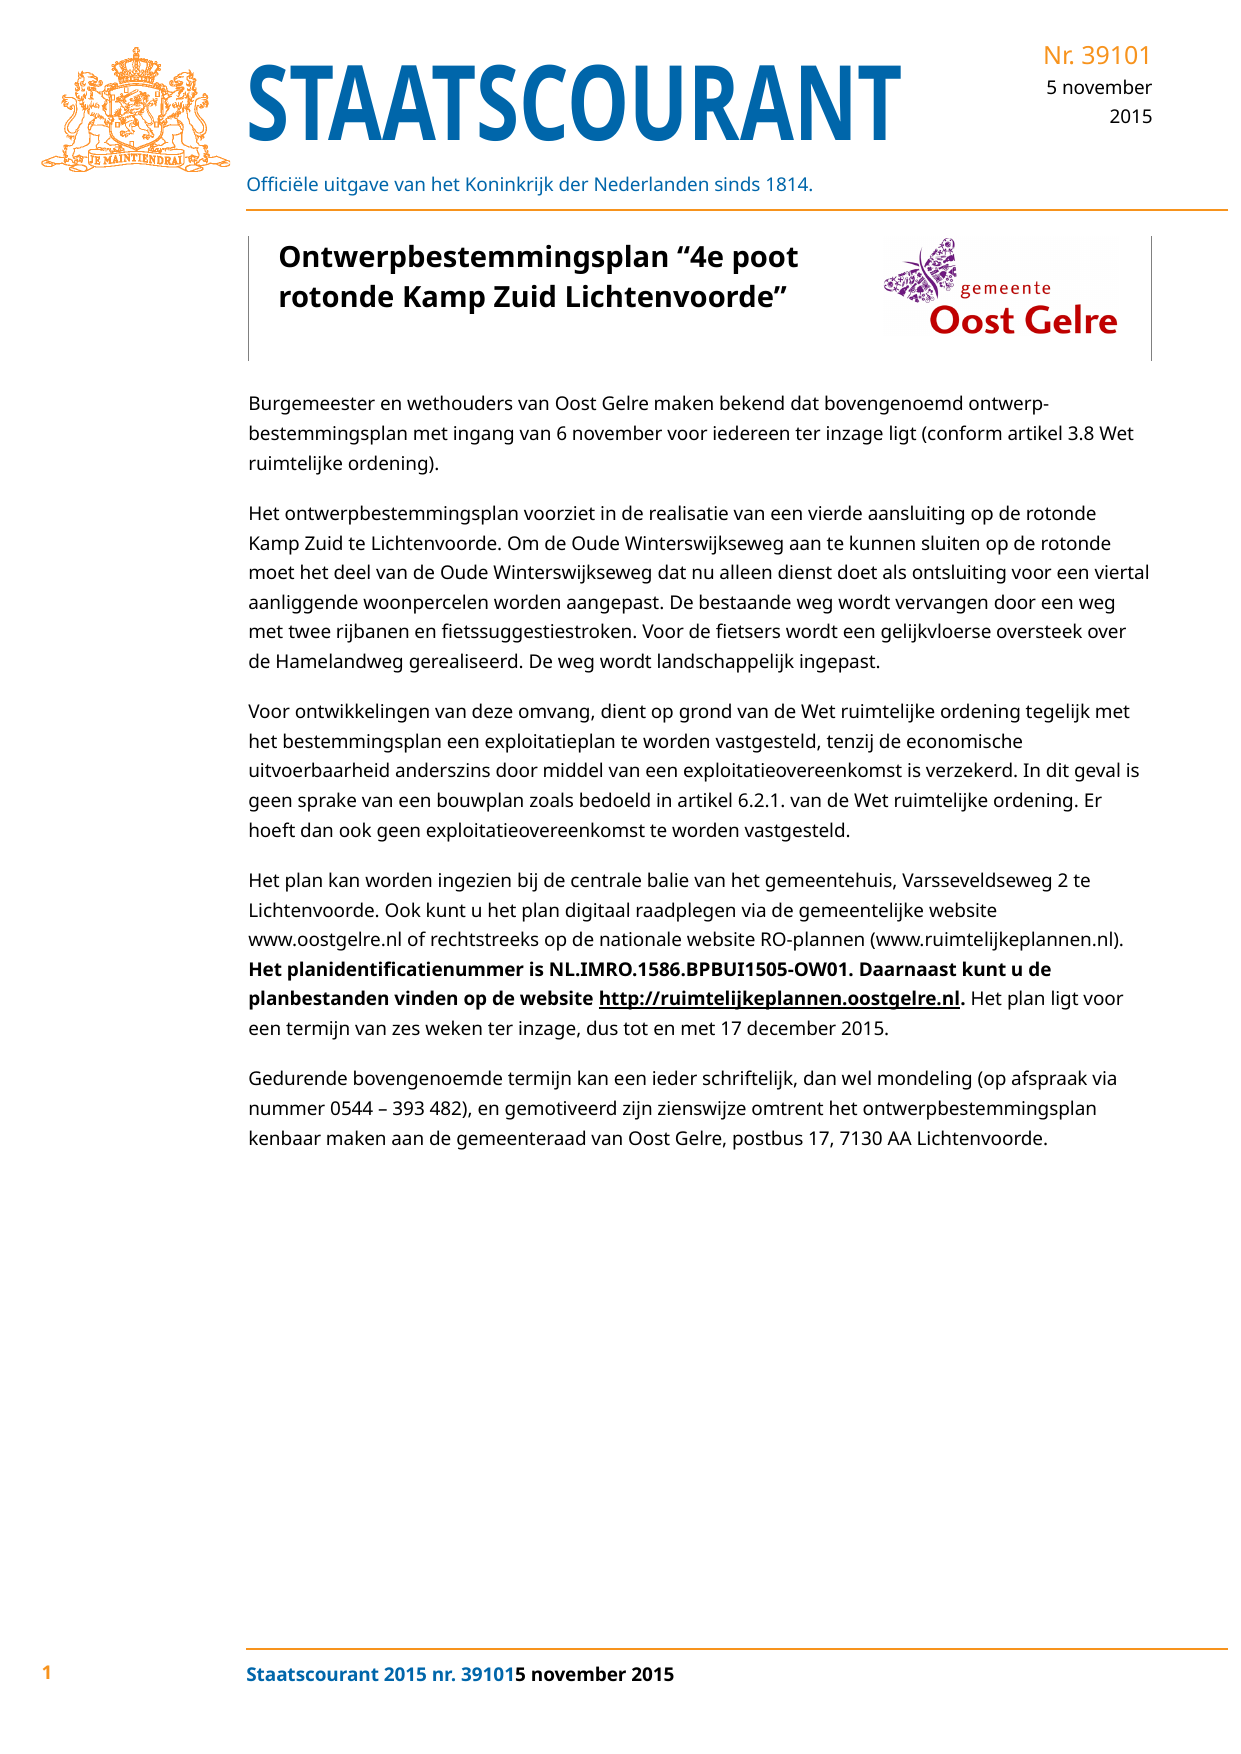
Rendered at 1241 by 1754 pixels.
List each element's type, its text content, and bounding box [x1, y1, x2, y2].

text Burgemeester en wethouders van Oost Gelre maken bekend dat bovengenoemd ontwerp- bestemmingsplan met ingang van 6 november voor iedereen ter inzage ligt (conform artikel 3.8 Wet ruimtelijke ordening). [248, 391, 1152, 476]
table_header Ontwerpbestemmingsplan “4e poot rotonde Kamp Zuid Lichtenvoorde” [249, 236, 850, 361]
text Het plan kan worden ingezien bij de centrale balie van het gemeentehuis, Varsseveldseweg 2 te Lichtenvoorde. Ook kunt u het plan digitaal raadplegen via de gemeentelijke website www.oostgelre.nl of rechtstreeks op de nationale website RO-plannen (www.ruimtelijkeplannen.nl). Het planidentificatienummer is NL.IMRO.1586.BPBUI1505-OW01. Daarnaast kunt u de planbestanden vinden op de website http://ruimtelijkeplannen.oostgelre.nl. Het plan ligt voor een termijn van zes weken ter inzage, dus tot en met 17 december 2015. [248, 867, 1152, 1041]
table_header [850, 236, 1151, 361]
text Voor ontwikkelingen van deze omvang, dient op grond van de Wet ruimtelijke ordening tegelijk met het bestemmingsplan een exploitatieplan te worden vastgesteld, tenzij de economische uitvoerbaarheid anderszins door middel van een exploitatieovereenkomst is verzekerd. In dit geval is geen sprake van een bouwplan zoals bedoeld in artikel 6.2.1. van de Wet ruimtelijke ordening. Er hoeft dan ook geen exploitatieovereenkomst te worden vastgesteld. [248, 698, 1152, 843]
picture [41, 47, 231, 172]
picture [882, 236, 1119, 336]
text Gedurende bovengenoemde termijn kan een ieder schriftelijk, dan wel mondeling (op afspraak via nummer 0544 – 393 482), en gemotiveerd zijn zienswijze omtrent het ontwerpbestemmingsplan kenbaar maken aan de gemeenteraad van Oost Gelre, postbus 17, 7130 AA Lichtenvoorde. [248, 1066, 1152, 1151]
text Het ontwerpbestemmingsplan voorziet in de realisatie van een vierde aansluiting op de rotonde Kamp Zuid te Lichtenvoorde. Om de Oude Winterswijkseweg aan te kunnen sluiten op de rotonde moet het deel van de Oude Winterswijkseweg dat nu alleen dienst doet als ontsluiting voor een viertal aanliggende woonpercelen worden aangepast. De bestaande weg wordt vervangen door een weg met twee rijbanen en fietssuggestiestroken. Voor de fietsers wordt een gelijkvloerse oversteek over de Hamelandweg gerealiseerd. De weg wordt landschappelijk ingepast. [248, 500, 1152, 674]
